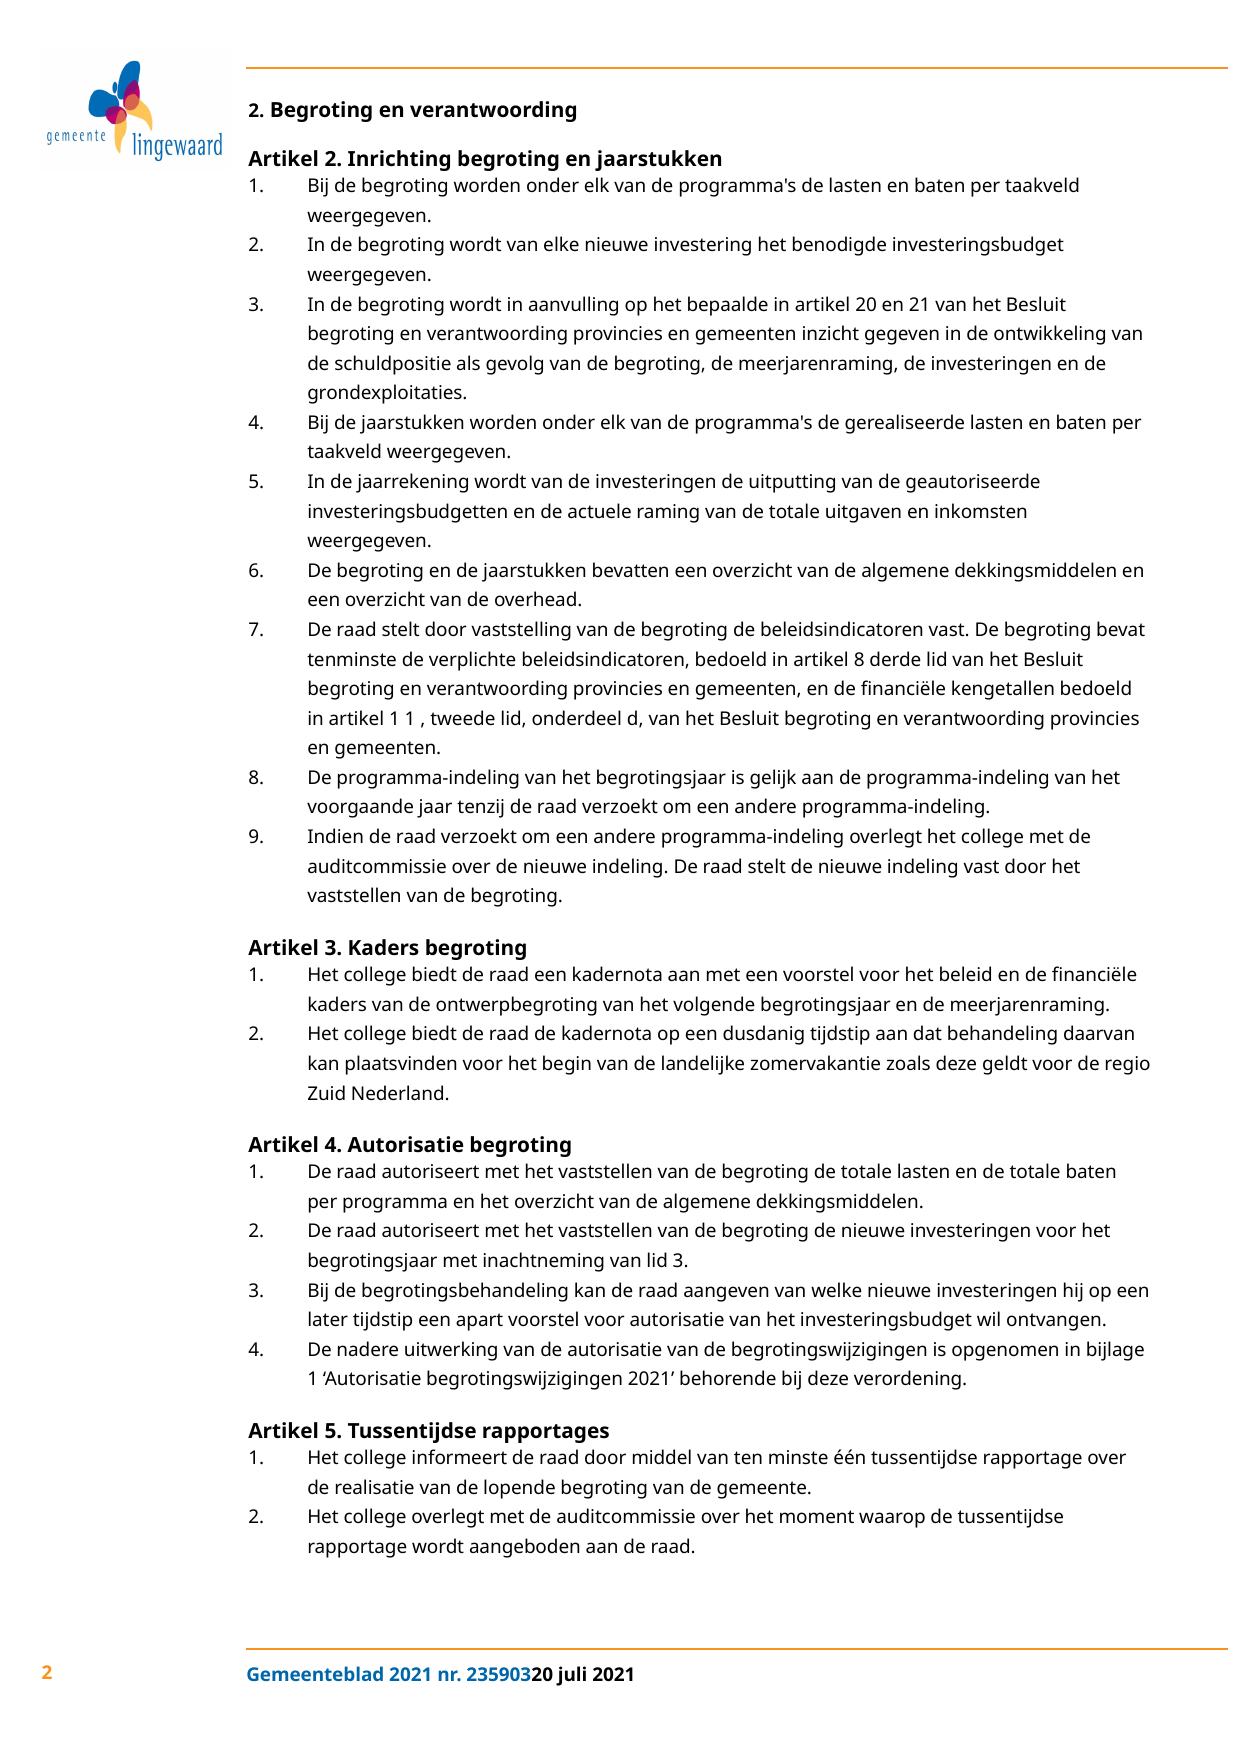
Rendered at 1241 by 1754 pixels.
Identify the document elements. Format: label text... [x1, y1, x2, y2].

text Artikel 5. Tussentijdse rapportages [248, 1416, 1152, 1444]
text Artikel 4. Autorisatie begroting [248, 1130, 1152, 1158]
list De programma-indeling van het begrotingsjaar is gelijk aan de programma-indeling van het voorgaande jaar tenzij de raad verzoekt om een andere programma-indeling. [248, 764, 1152, 819]
list In de jaarrekening wordt van de investeringen de uitputting van de geautoriseerde investeringsbudgetten en de actuele raming van de totale uitgaven en inkomsten weergegeven. [248, 468, 1152, 553]
list Bij de jaarstukken worden onder elk van de programma's de gerealiseerde lasten en baten per taakveld weergegeven. [248, 409, 1152, 464]
text Artikel 3. Kaders begroting [248, 933, 1152, 961]
list In de begroting wordt van elke nieuwe investering het benodigde investeringsbudget weergegeven. [248, 232, 1152, 287]
list Bij de begrotingsbehandeling kan de raad aangeven van welke nieuwe investeringen hij op een later tijdstip een apart voorstel voor autorisatie van het investeringsbudget wil ontvangen. [248, 1277, 1152, 1332]
list Het college informeert de raad door middel van ten minste één tussentijdse rapportage over de realisatie van de lopende begroting van de gemeente. [248, 1444, 1152, 1500]
text 2. Begroting en verantwoording [248, 95, 1152, 123]
list Het college biedt de raad de kadernota op een dusdanig tijdstip aan dat behandeling daarvan kan plaatsvinden voor het begin van de landelijke zomervakantie zoals deze geldt voor de regio Zuid Nederland. [248, 1021, 1152, 1105]
list De raad stelt door vaststelling van de begroting de beleidsindicatoren vast. De begroting bevat tenminste de verplichte beleidsindicatoren, bedoeld in artikel 8 derde lid van het Besluit begroting en verantwoording provincies en gemeenten, en de financiële kengetallen bedoeld in artikel 1 1 , tweede lid, onderdeel d, van het Besluit begroting en verantwoording provincies en gemeenten. [248, 616, 1152, 760]
list De raad autoriseert met het vaststellen van de begroting de totale lasten en de totale baten per programma en het overzicht van de algemene dekkingsmiddelen. [248, 1158, 1152, 1214]
list De begroting en de jaarstukken bevatten een overzicht van de algemene dekkingsmiddelen en een overzicht van de overhead. [248, 557, 1152, 612]
list Indien de raad verzoekt om een andere programma-indeling overlegt het college met de auditcommissie over de nieuwe indeling. De raad stelt de nieuwe indeling vast door het vaststellen van de begroting. [248, 823, 1152, 908]
picture [41, 47, 231, 172]
list In de begroting wordt in aanvulling op het bepaalde in artikel 20 en 21 van het Besluit begroting en verantwoording provincies en gemeenten inzicht gegeven in de ontwikkeling van de schuldpositie als gevolg van de begroting, de meerjarenraming, de investeringen en de grondexploitaties. [248, 291, 1152, 405]
list Bij de begroting worden onder elk van de programma's de lasten en baten per taakveld weergegeven. [248, 172, 1152, 228]
list De nadere uitwerking van de autorisatie van de begrotingswijzigingen is opgenomen in bijlage 1 ‘Autorisatie begrotingswijzigingen 2021’ behorende bij deze verordening. [248, 1336, 1152, 1391]
text Artikel 2. Inrichting begroting en jaarstukken [248, 144, 1152, 172]
list Het college biedt de raad een kadernota aan met een voorstel voor het beleid en de financiële kaders van de ontwerpbegroting van het volgende begrotingsjaar en de meerjarenraming. [248, 961, 1152, 1017]
list Het college overlegt met de auditcommissie over het moment waarop de tussentijdse rapportage wordt aangeboden aan de raad. [248, 1504, 1152, 1559]
list De raad autoriseert met het vaststellen van de begroting de nieuwe investeringen voor het begrotingsjaar met inachtneming van lid 3. [248, 1218, 1152, 1273]
